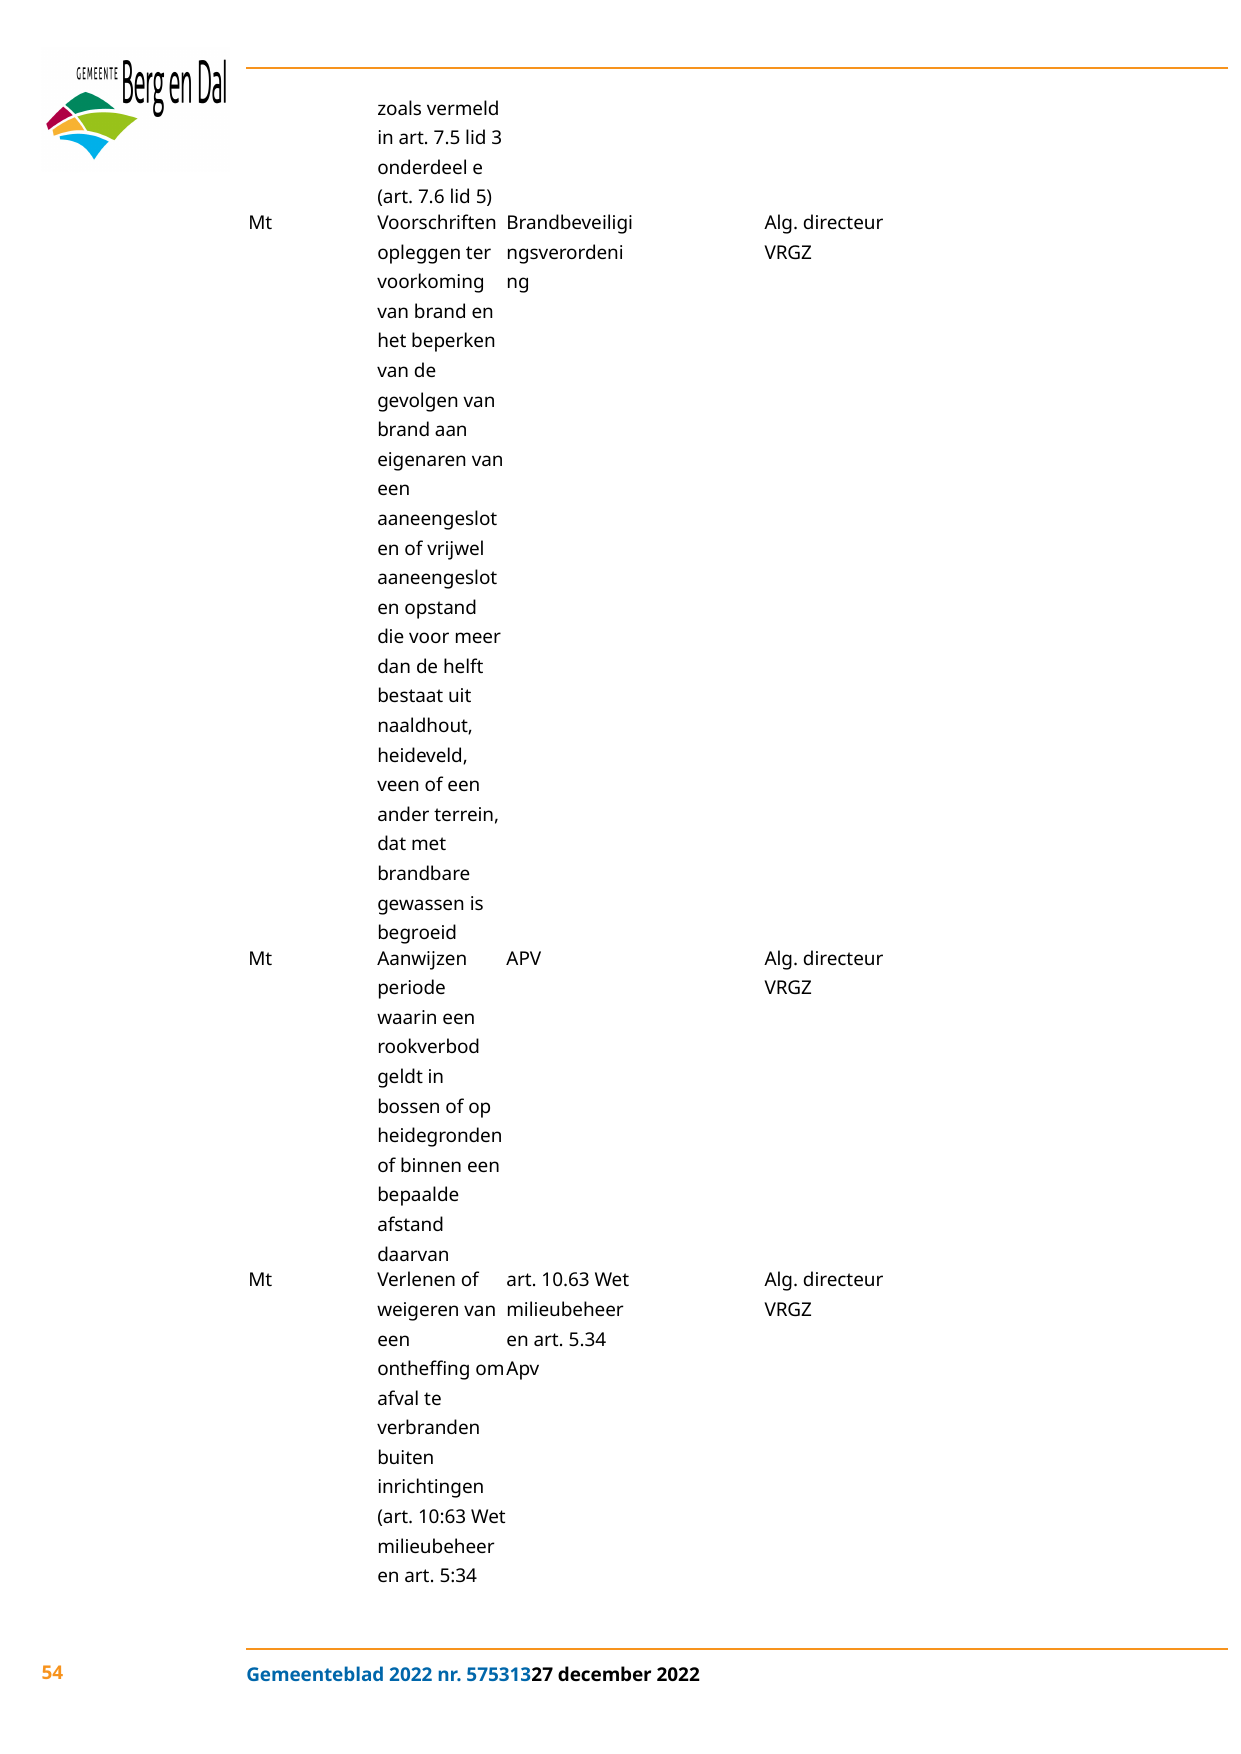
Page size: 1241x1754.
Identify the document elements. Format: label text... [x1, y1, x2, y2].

table_cell APV [506, 945, 635, 1267]
table_cell [1023, 209, 1152, 945]
table_cell [1023, 95, 1152, 209]
table_cell Aanwijzen periode waarin een rookverbod geldt in bossen of op heidegronden of binnen een bepaalde afstand daarvan [377, 945, 506, 1267]
table_cell [894, 1267, 1022, 1588]
table_cell Mt [248, 209, 377, 945]
picture [41, 47, 231, 172]
table_cell [1023, 1267, 1152, 1588]
table_cell zoals vermeld in art. 7.5 lid 3 onderdeel e (art. 7.6 lid 5) [377, 95, 506, 209]
table_cell [506, 95, 635, 209]
table_cell [894, 95, 1022, 209]
table_cell Alg. directeur VRGZ [764, 1267, 893, 1588]
table_cell Brandbeveiligingsverordening [506, 209, 635, 945]
table_cell [635, 209, 764, 945]
table_cell [248, 95, 377, 209]
table_cell [764, 95, 893, 209]
table_cell Alg. directeur VRGZ [764, 945, 893, 1267]
table_cell Verlenen of weigeren van een ontheffing om afval te verbranden buiten inrichtingen (art. 10:63 Wet milieubeheer en art. 5:34 [377, 1267, 506, 1588]
table_cell art. 10.63 Wet milieubeheer en art. 5.34 Apv [506, 1267, 635, 1588]
table_cell Mt [248, 945, 377, 1267]
table_cell Mt [248, 1267, 377, 1588]
table_cell [1023, 945, 1152, 1267]
table_cell [635, 1267, 764, 1588]
table_cell [894, 945, 1022, 1267]
table_cell [635, 945, 764, 1267]
table_cell Voorschriften opleggen ter voorkoming van brand en het beperken van de gevolgen van brand aan eigenaren van een aaneengesloten of vrijwel aaneengesloten opstand die voor meer dan de helft bestaat uit naaldhout, heideveld, veen of een ander terrein, dat met brandbare gewassen is begroeid [377, 209, 506, 945]
table_cell Alg. directeur VRGZ [764, 209, 893, 945]
table_cell [635, 95, 764, 209]
table_cell [894, 209, 1022, 945]
